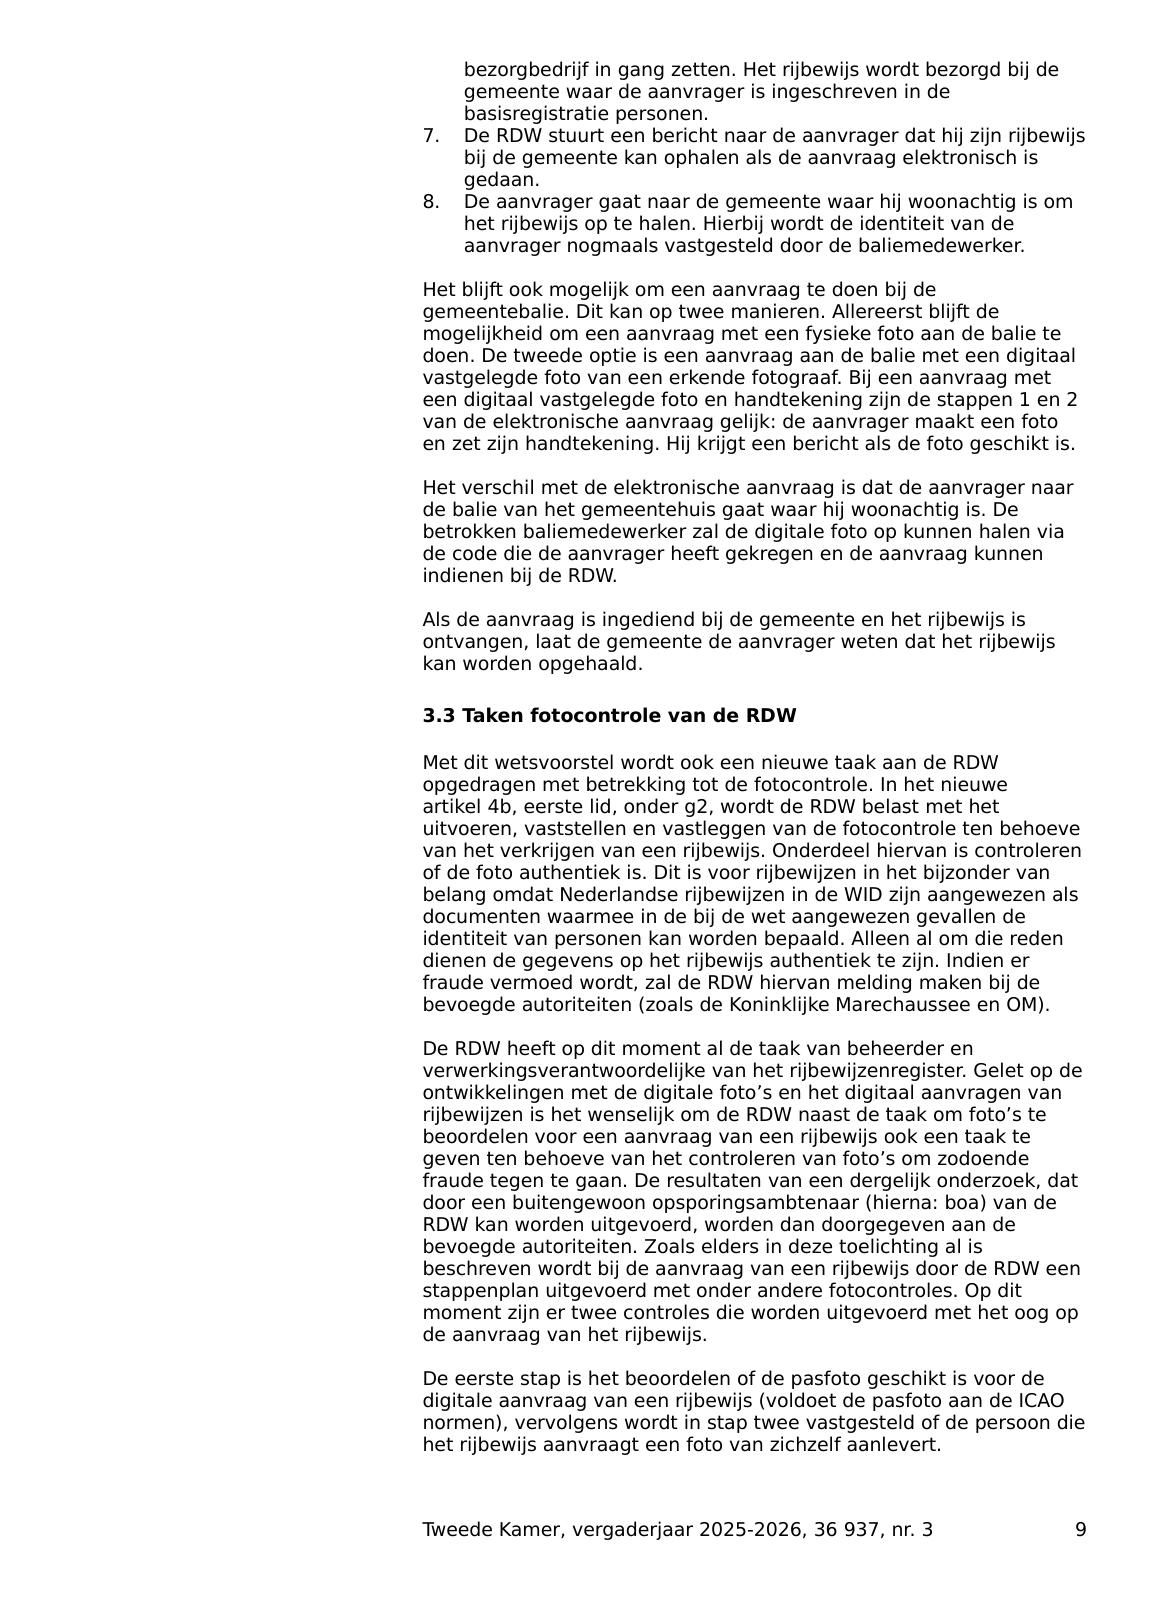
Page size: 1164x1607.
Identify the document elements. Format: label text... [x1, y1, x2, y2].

text bezorgbedrijf in gang zetten. Het rijbewijs wordt bezorgd bij de gemeente waar de aanvrager is ingeschreven in de basisregistratie personen. [422, 59, 1087, 125]
text Het verschil met de elektronische aanvraag is dat de aanvrager naar de balie van het gemeentehuis gaat waar hij woonachtig is. De betrokken baliemedewerker zal de digitale foto op kunnen halen via de code die de aanvrager heeft gekregen en de aanvraag kunnen indienen bij de RDW. [422, 477, 1087, 587]
subtitle 3.3 Taken fotocontrole van de RDW [422, 705, 1087, 727]
text 7. De RDW stuurt een bericht naar de aanvrager dat hij zijn rijbewijs bij de gemeente kan ophalen als de aanvraag elektronisch is gedaan. [422, 125, 1087, 191]
text Met dit wetsvoorstel wordt ook een nieuwe taak aan de RDW opgedragen met betrekking tot de fotocontrole. In het nieuwe artikel 4b, eerste lid, onder g2, wordt de RDW belast met het uitvoeren, vaststellen en vastleggen van de fotocontrole ten behoeve van het verkrijgen van een rijbewijs. Onderdeel hiervan is controleren of de foto authentiek is. Dit is voor rijbewijzen in het bijzonder van belang omdat Nederlandse rijbewijzen in de WID zijn aangewezen als documenten waarmee in de bij de wet aangewezen gevallen de identiteit van personen kan worden bepaald. Alleen al om die reden dienen de gegevens op het rijbewijs authentiek te zijn. Indien er fraude vermoed wordt, zal de RDW hiervan melding maken bij de bevoegde autoriteiten (zoals de Koninklijke Marechaussee en OM). [422, 752, 1087, 1016]
text De eerste stap is het beoordelen of de pasfoto geschikt is voor de digitale aanvraag van een rijbewijs (voldoet de pasfoto aan de ICAO normen), vervolgens wordt in stap twee vastgesteld of de persoon die het rijbewijs aanvraagt een foto van zichzelf aanlevert. [422, 1368, 1087, 1456]
text Als de aanvraag is ingediend bij de gemeente en het rijbewijs is ontvangen, laat de gemeente de aanvrager weten dat het rijbewijs kan worden opgehaald. [422, 609, 1087, 675]
text De RDW heeft op dit moment al de taak van beheerder en verwerkingsverantwoordelijke van het rijbewijzenregister. Gelet op de ontwikkelingen met de digitale foto’s en het digitaal aanvragen van rijbewijzen is het wenselijk om de RDW naast de taak om foto’s te beoordelen voor een aanvraag van een rijbewijs ook een taak te geven ten behoeve van het controleren van foto’s om zodoende fraude tegen te gaan. De resultaten van een dergelijk onderzoek, dat door een buitengewoon opsporingsambtenaar (hierna: boa) van de RDW kan worden uitgevoerd, worden dan doorgegeven aan de bevoegde autoriteiten. Zoals elders in deze toelichting al is beschreven wordt bij de aanvraag van een rijbewijs door de RDW een stappenplan uitgevoerd met onder andere fotocontroles. Op dit moment zijn er twee controles die worden uitgevoerd met het oog op de aanvraag van het rijbewijs. [422, 1038, 1087, 1346]
text 8. De aanvrager gaat naar de gemeente waar hij woonachtig is om het rijbewijs op te halen. Hierbij wordt de identiteit van de aanvrager nogmaals vastgesteld door de baliemedewerker. [422, 191, 1087, 257]
text Het blijft ook mogelijk om een aanvraag te doen bij de gemeentebalie. Dit kan op twee manieren. Allereerst blijft de mogelijkheid om een aanvraag met een fysieke foto aan de balie te doen. De tweede optie is een aanvraag aan de balie met een digitaal vastgelegde foto van een erkende fotograaf. Bij een aanvraag met een digitaal vastgelegde foto en handtekening zijn de stappen 1 en 2 van de elektronische aanvraag gelijk: de aanvrager maakt een foto en zet zijn handtekening. Hij krijgt een bericht als de foto geschikt is. [422, 279, 1087, 455]
